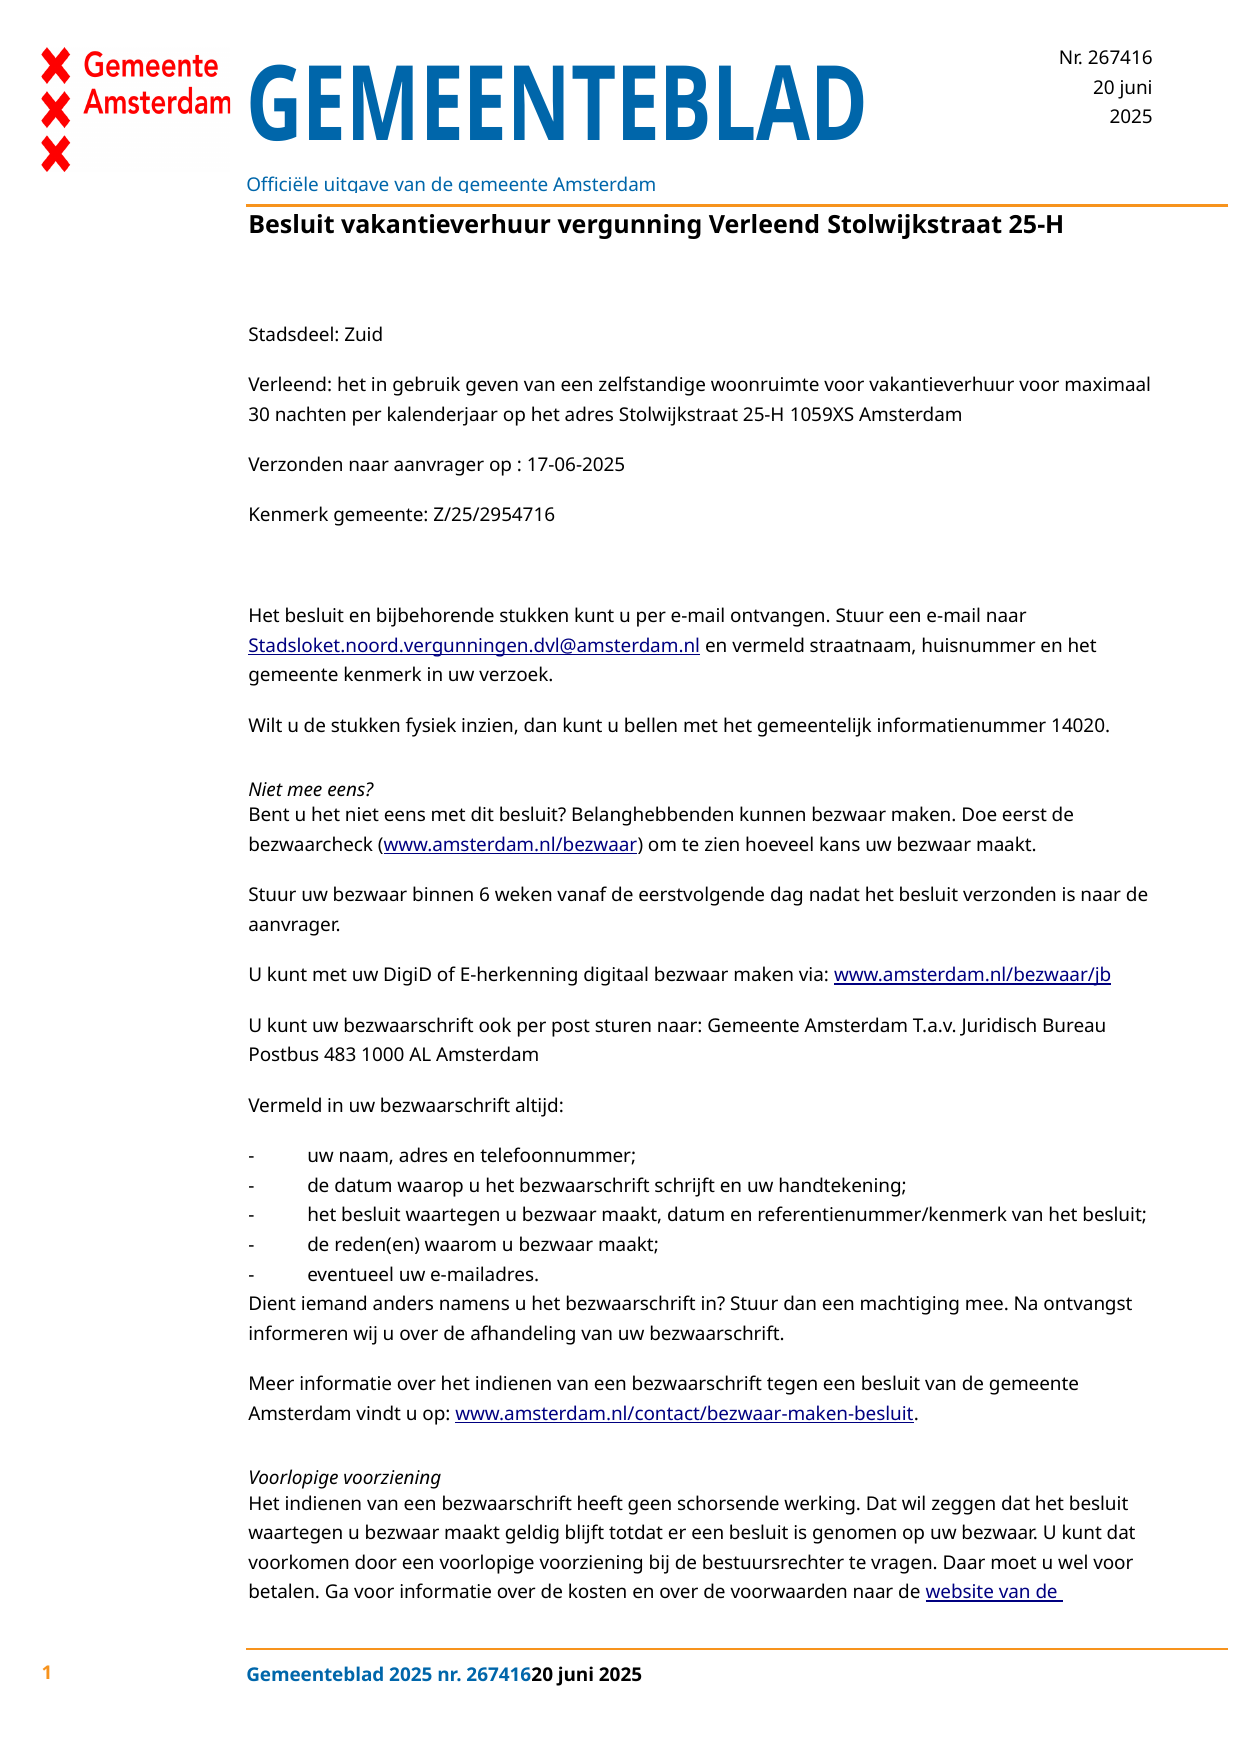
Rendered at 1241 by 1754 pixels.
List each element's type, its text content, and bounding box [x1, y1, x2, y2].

text U kunt met uw DigiD of E-herkenning digitaal bezwaar maken via: www.amsterdam.nl/bezwaar/jb [248, 962, 1152, 987]
text Verzonden naar aanvrager op : 17-06-2025 [248, 451, 1152, 477]
picture [41, 47, 231, 172]
text Meer informatie over het indienen van een bezwaarschrift tegen een besluit van de gemeente Amsterdam vindt u op: www.amsterdam.nl/contact/bezwaar-maken-besluit. [248, 1370, 1152, 1426]
text Stadsdeel: Zuid [248, 321, 1152, 346]
list het besluit waartegen u bezwaar maakt, datum en referentienummer/kenmerk van het besluit; [248, 1202, 1152, 1227]
text Besluit vakantieverhuur vergunning Verleend Stolwijkstraat 25-H [248, 207, 1152, 241]
list uw naam, adres en telefoonnummer; [248, 1142, 1152, 1168]
text Verleend: het in gebruik geven van een zelfstandige woonruimte voor vakantieverhuur voor maximaal 30 nachten per kalenderjaar op het adres Stolwijkstraat 25-H 1059XS Amsterdam [248, 371, 1152, 426]
text Stuur uw bezwaar binnen 6 weken vanaf de eerstvolgende dag nadat het besluit verzonden is naar de aanvrager. [248, 882, 1152, 937]
text Vermeld in uw bezwaarschrift altijd: [248, 1092, 1152, 1118]
text U kunt uw bezwaarschrift ook per post sturen naar: Gemeente Amsterdam T.a.v. Juridisch Bureau Postbus 483 1000 AL Amsterdam [248, 1012, 1152, 1067]
list de reden(en) waarom u bezwaar maakt; [248, 1231, 1152, 1257]
text Het indienen van een bezwaarschrift heeft geen schorsende werking. Dat wil zeggen dat het besluit waartegen u bezwaar maakt geldig blijft totdat er een besluit is genomen op uw bezwaar. U kunt dat voorkomen door een voorlopige voorziening bij de bestuursrechter te vragen. Daar moet u wel voor betalen. Ga voor informatie over de kosten en over de voorwaarden naar de website van de [248, 1490, 1152, 1604]
text Voorlopige voorziening [248, 1464, 1152, 1490]
text Het besluit en bijbehorende stukken kunt u per e-mail ontvangen. Stuur een e-mail naar Stadsloket.noord.vergunningen.dvl@amsterdam.nl en vermeld straatnaam, huisnummer en het gemeente kenmerk in uw verzoek. [248, 602, 1152, 687]
text Bent u het niet eens met dit besluit? Belanghebbenden kunnen bezwaar maken. Doe eerst de bezwaarcheck (www.amsterdam.nl/bezwaar) om te zien hoeveel kans uw bezwaar maakt. [248, 802, 1152, 857]
text Niet mee eens? [248, 776, 1152, 802]
list eventueel uw e-mailadres. [248, 1261, 1152, 1287]
text Dient iemand anders namens u het bezwaarschrift in? Stuur dan een machtiging mee. Na ontvangst informeren wij u over de afhandeling van uw bezwaarschrift. [248, 1290, 1152, 1346]
text Wilt u de stukken fysiek inzien, dan kunt u bellen met het gemeentelijk informatienummer 14020. [248, 712, 1152, 738]
text Kenmerk gemeente: Z/25/2954716 [248, 502, 1152, 527]
list de datum waarop u het bezwaarschrift schrijft en uw handtekening; [248, 1172, 1152, 1198]
